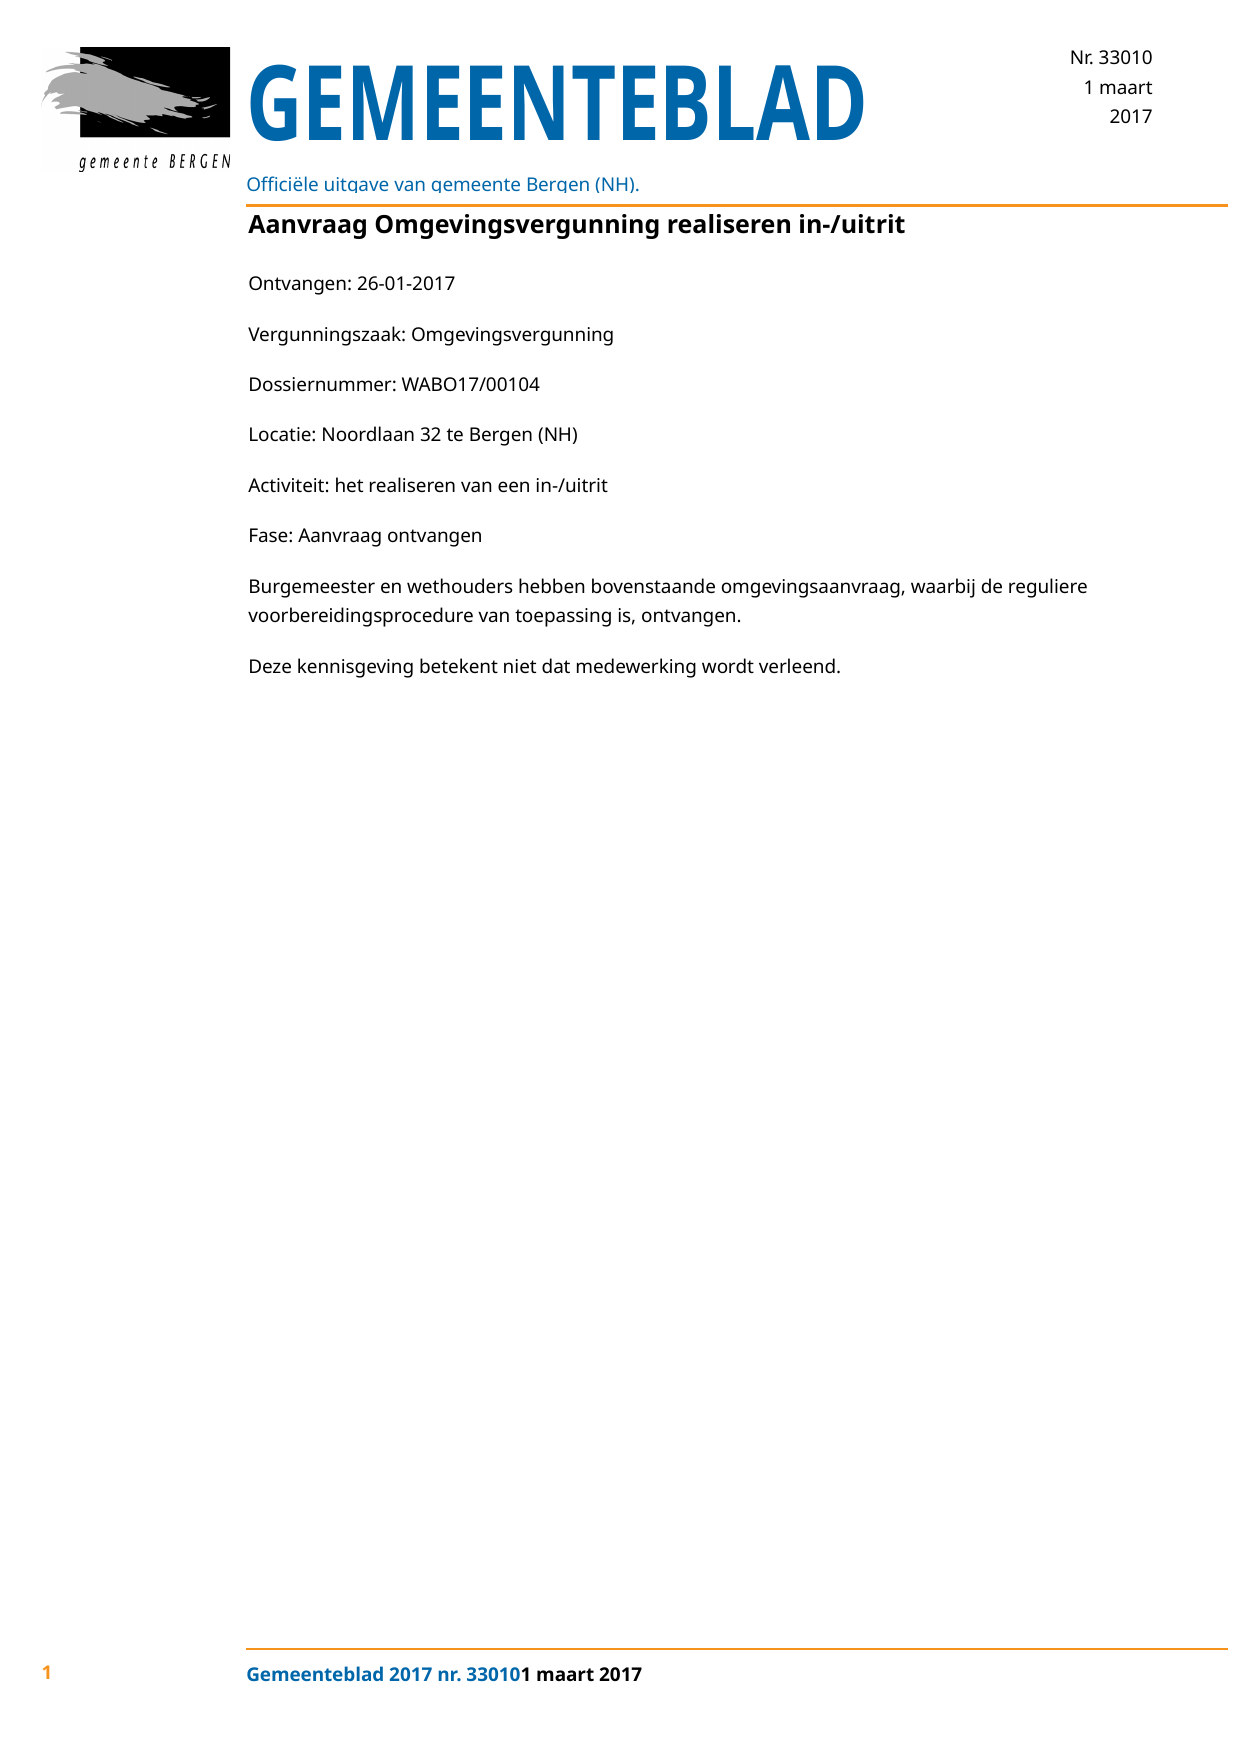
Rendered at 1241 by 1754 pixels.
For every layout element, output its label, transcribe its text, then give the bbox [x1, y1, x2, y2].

text Fase: Aanvraag ontvangen [248, 522, 1152, 548]
text Aanvraag Omgevingsvergunning realiseren in-/uitrit [248, 207, 1152, 241]
picture [41, 47, 231, 172]
text Vergunningszaak: Omgevingsvergunning [248, 321, 1152, 346]
text Locatie: Noordlaan 32 te Bergen (NH) [248, 422, 1152, 447]
text Dossiernummer: WABO17/00104 [248, 371, 1152, 397]
text Ontvangen: 26-01-2017 [248, 270, 1152, 296]
text Activiteit: het realiseren van een in-/uitrit [248, 472, 1152, 498]
text Deze kennisgeving betekent niet dat medewerking wordt verleend. [248, 653, 1152, 678]
text Burgemeester en wethouders hebben bovenstaande omgevingsaanvraag, waarbij de reguliere voorbereidingsprocedure van toepassing is, ontvangen. [248, 573, 1152, 628]
